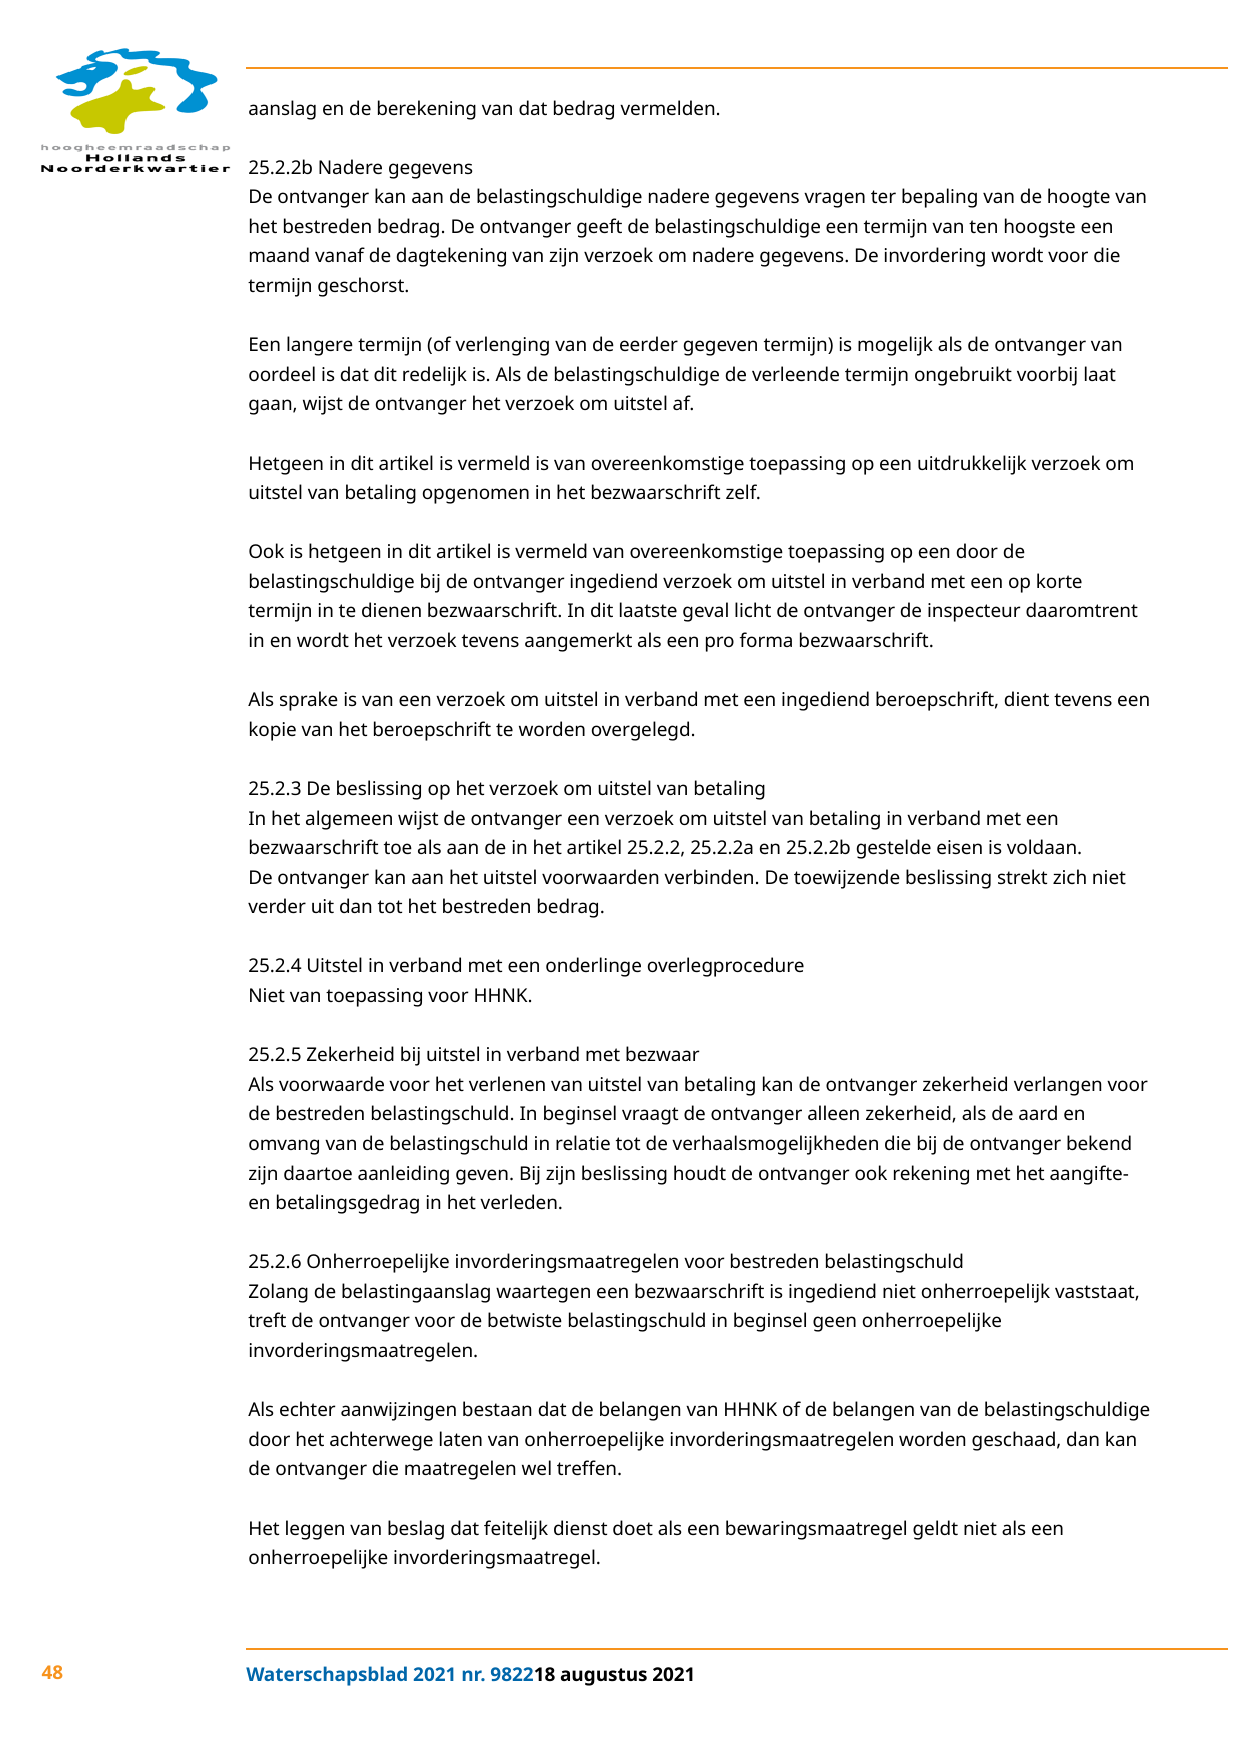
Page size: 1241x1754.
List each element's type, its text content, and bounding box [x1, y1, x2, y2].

text Hetgeen in dit artikel is vermeld is van overeenkomstige toepassing op een uitdrukkelijk verzoek om uitstel van betaling opgenomen in het bezwaarschrift zelf. [248, 450, 1152, 505]
text De ontvanger kan aan het uitstel voorwaarden verbinden. De toewijzende beslissing strekt zich niet verder uit dan tot het bestreden bedrag. [248, 864, 1152, 919]
text 25.2.3 De beslissing op het verzoek om uitstel van betaling [248, 775, 1152, 801]
text aanslag en de berekening van dat bedrag vermelden. [248, 95, 1152, 121]
text Een langere termijn (of verlenging van de eerder gegeven termijn) is mogelijk als de ontvanger van oordeel is dat dit redelijk is. Als de belastingschuldige de verleende termijn ongebruikt voorbij laat gaan, wijst de ontvanger het verzoek om uitstel af. [248, 331, 1152, 416]
text 25.2.5 Zekerheid bij uitstel in verband met bezwaar [248, 1041, 1152, 1067]
text Zolang de belastingaanslag waartegen een bezwaarschrift is ingediend niet onherroepelijk vaststaat, treft de ontvanger voor de betwiste belastingschuld in beginsel geen onherroepelijke invorderingsmaatregelen. [248, 1278, 1152, 1363]
picture [41, 47, 231, 172]
text De ontvanger kan aan de belastingschuldige nadere gegevens vragen ter bepaling van de hoogte van het bestreden bedrag. De ontvanger geeft de belastingschuldige een termijn van ten hoogste een maand vanaf de dagtekening van zijn verzoek om nadere gegevens. De invordering wordt voor die termijn geschorst. [248, 183, 1152, 298]
text Het leggen van beslag dat feitelijk dienst doet als een bewaringsmaatregel geldt niet als een onherroepelijke invorderingsmaatregel. [248, 1515, 1152, 1570]
text Ook is hetgeen in dit artikel is vermeld van overeenkomstige toepassing op een door de belastingschuldige bij de ontvanger ingediend verzoek om uitstel in verband met een op korte termijn in te dienen bezwaarschrift. In dit laatste geval licht de ontvanger de inspecteur daaromtrent in en wordt het verzoek tevens aangemerkt als een pro forma bezwaarschrift. [248, 538, 1152, 653]
text 25.2.4 Uitstel in verband met een onderlinge overlegprocedure [248, 953, 1152, 978]
text Als echter aanwijzingen bestaan dat de belangen van HHNK of de belangen van de belastingschuldige door het achterwege laten van onherroepelijke invorderingsmaatregelen worden geschaad, dan kan de ontvanger die maatregelen wel treffen. [248, 1396, 1152, 1481]
text Niet van toepassing voor HHNK. [248, 982, 1152, 1008]
text Als sprake is van een verzoek om uitstel in verband met een ingediend beroepschrift, dient tevens een kopie van het beroepschrift te worden overgelegd. [248, 686, 1152, 742]
text In het algemeen wijst de ontvanger een verzoek om uitstel van betaling in verband met een bezwaarschrift toe als aan de in het artikel 25.2.2, 25.2.2a en 25.2.2b gestelde eisen is voldaan. [248, 805, 1152, 860]
text Als voorwaarde voor het verlenen van uitstel van betaling kan de ontvanger zekerheid verlangen voor de bestreden belastingschuld. In beginsel vraagt de ontvanger alleen zekerheid, als de aard en omvang van de belastingschuld in relatie tot de verhaalsmogelijkheden die bij de ontvanger bekend zijn daartoe aanleiding geven. Bij zijn beslissing houdt de ontvanger ook rekening met het aangifte- en betalingsgedrag in het verleden. [248, 1071, 1152, 1215]
text 25.2.2b Nadere gegevens [248, 154, 1152, 180]
text 25.2.6 Onherroepelijke invorderingsmaatregelen voor bestreden belastingschuld [248, 1248, 1152, 1274]
